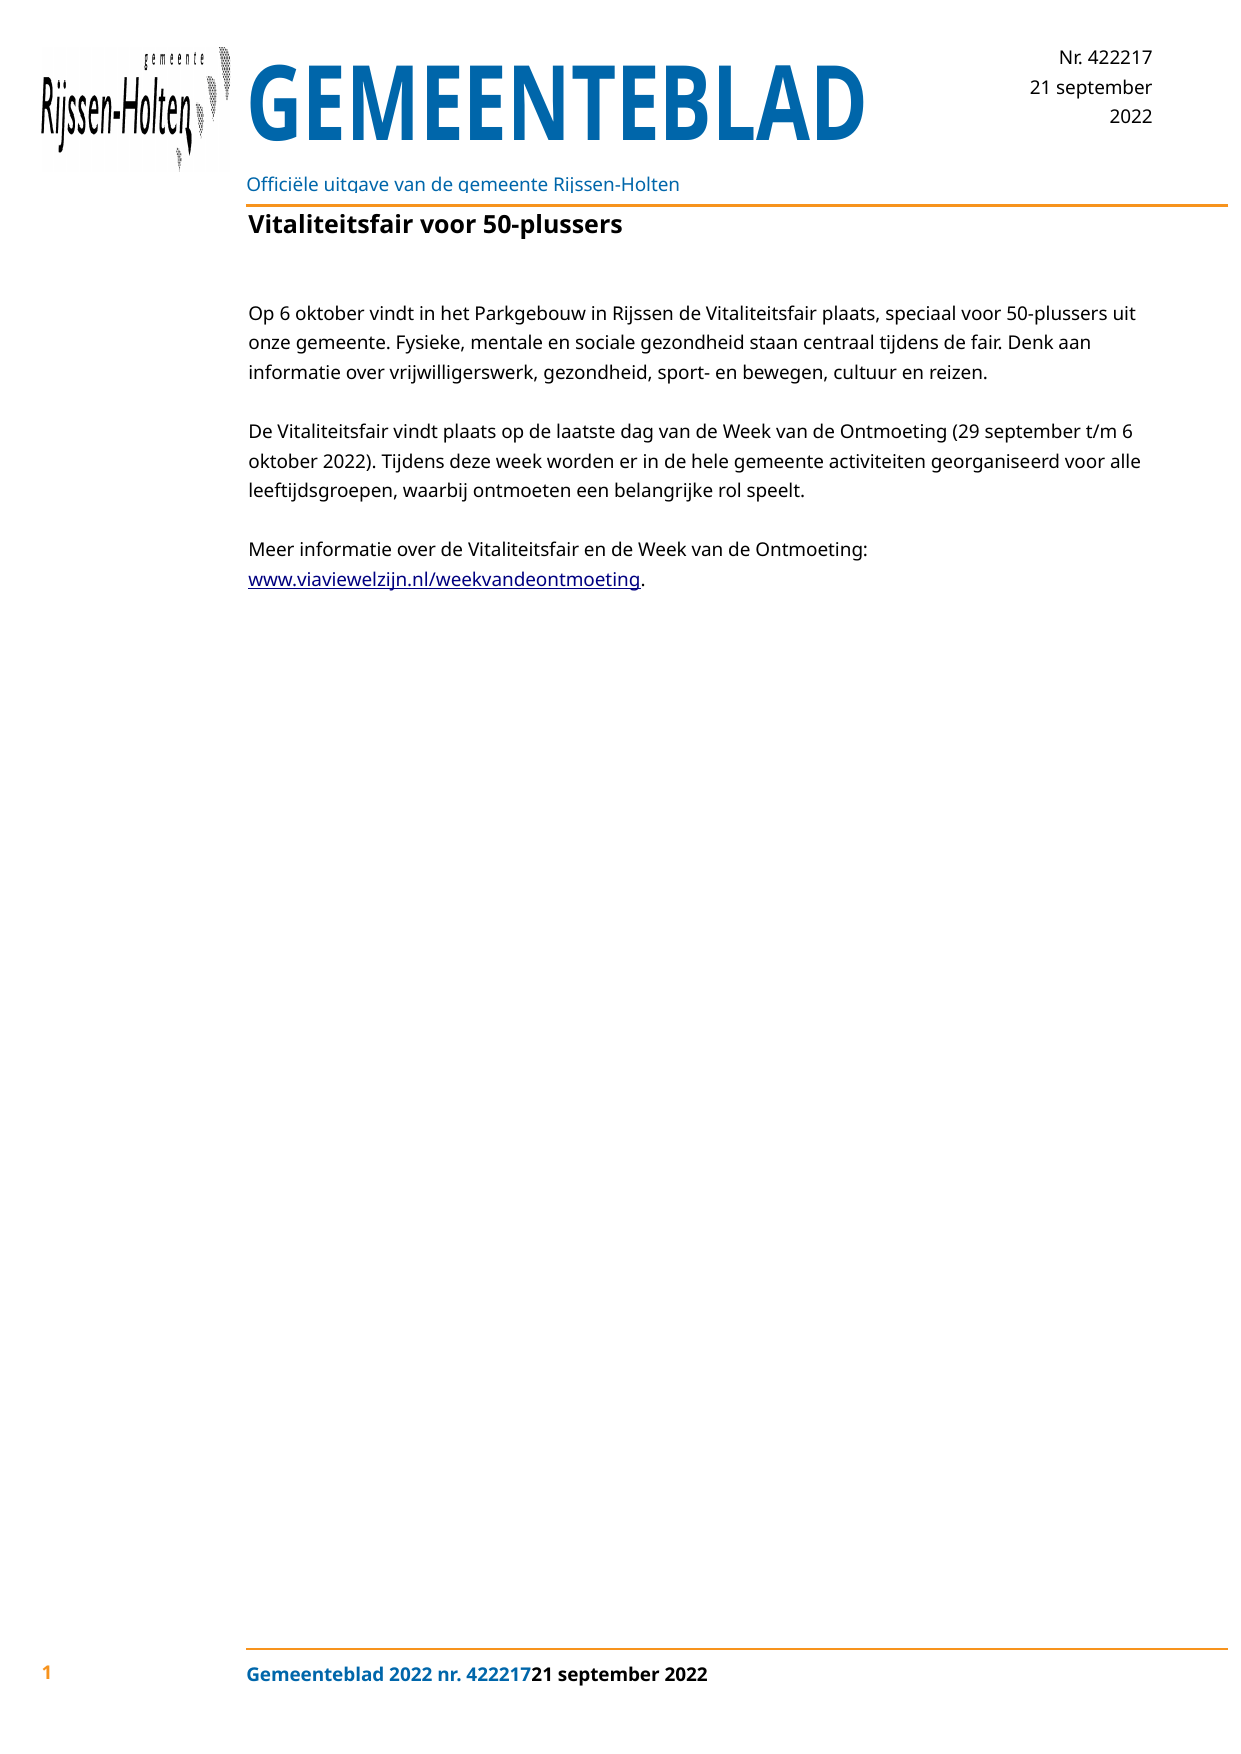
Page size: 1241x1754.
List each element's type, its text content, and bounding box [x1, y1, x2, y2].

text Op 6 oktober vindt in het Parkgebouw in Rijssen de Vitaliteitsfair plaats, speciaal voor 50-plussers uit onze gemeente. Fysieke, mentale en sociale gezondheid staan centraal tijdens de fair. Denk aan informatie over vrijwilligerswerk, gezondheid, sport- en bewegen, cultuur en reizen. [248, 300, 1152, 385]
picture [41, 47, 231, 172]
text De Vitaliteitsfair vindt plaats op de laatste dag van de Week van de Ontmoeting (29 september t/m 6 oktober 2022). Tijdens deze week worden er in de hele gemeente activiteiten georganiseerd voor alle leeftijdsgroepen, waarbij ontmoeten een belangrijke rol speelt. [248, 418, 1152, 503]
text Meer informatie over de Vitaliteitsfair en de Week van de Ontmoeting: www.viaviewelzijn.nl/weekvandeontmoeting. [248, 537, 1152, 592]
text Vitaliteitsfair voor 50-plussers [248, 207, 1152, 241]
